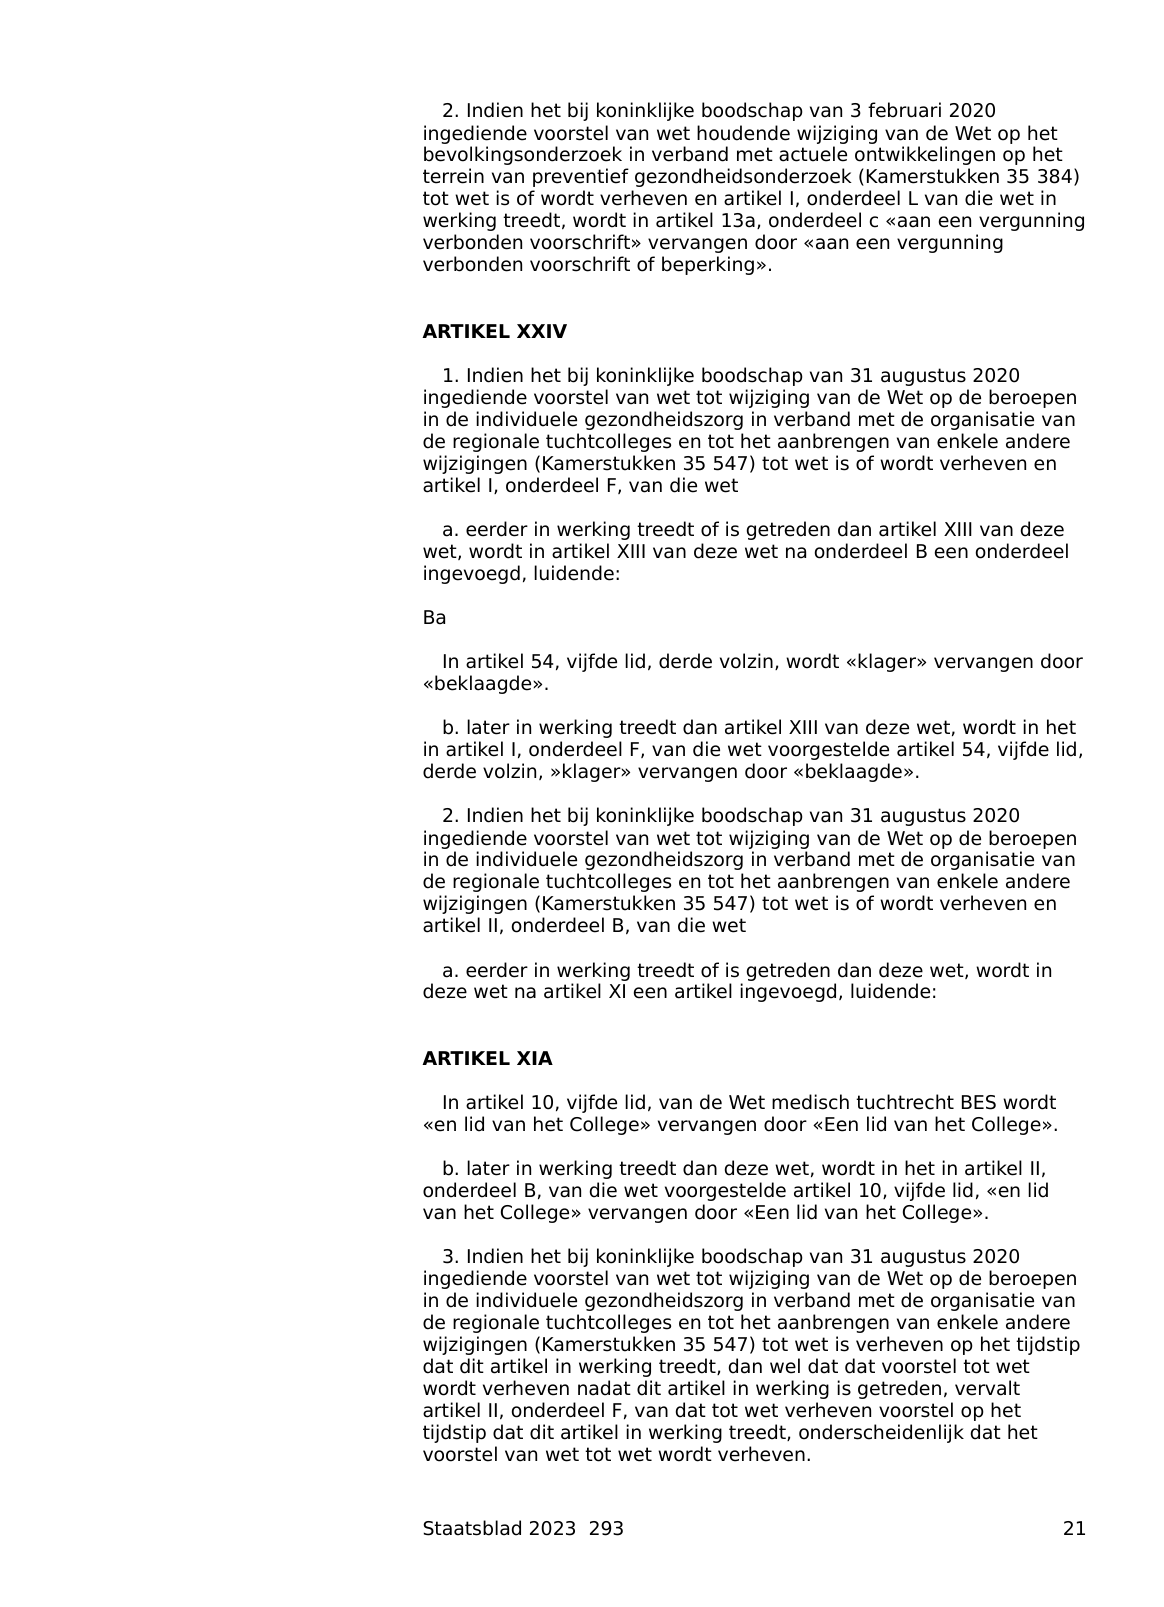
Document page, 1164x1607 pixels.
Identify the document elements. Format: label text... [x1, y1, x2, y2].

subtitle ARTIKEL XXIV [422, 321, 1087, 343]
text a. eerder in werking treedt of is getreden dan artikel XIII van deze wet, wordt in artikel XIII van deze wet na onderdeel B een onderdeel ingevoegd, luidende: [422, 519, 1087, 585]
text 2. Indien het bij koninklijke boodschap van 31 augustus 2020 ingediende voorstel van wet tot wijziging van de Wet op de beroepen in de individuele gezondheidszorg in verband met de organisatie van de regionale tuchtcolleges en tot het aanbrengen van enkele andere wijzigingen (Kamerstukken 35 547) tot wet is of wordt verheven en artikel II, onderdeel B, van die wet [422, 805, 1087, 937]
text Ba [422, 607, 1087, 629]
text 2. Indien het bij koninklijke boodschap van 3 februari 2020 ingediende voorstel van wet houdende wijziging van de Wet op het bevolkingsonderzoek in verband met actuele ontwikkelingen op het terrein van preventief gezondheidsonderzoek (Kamerstukken 35 384) tot wet is of wordt verheven en artikel I, onderdeel L van die wet in werking treedt, wordt in artikel 13a, onderdeel c «aan een vergunning verbonden voorschrift» vervangen door «aan een vergunning verbonden voorschrift of beperking». [422, 100, 1087, 276]
text In artikel 10, vijfde lid, van de Wet medisch tuchtrecht BES wordt «en lid van het College» vervangen door «Een lid van het College». [422, 1092, 1087, 1136]
subtitle ARTIKEL XIA [422, 1048, 1087, 1070]
text b. later in werking treedt dan artikel XIII van deze wet, wordt in het in artikel I, onderdeel F, van die wet voorgestelde artikel 54, vijfde lid, derde volzin, »klager» vervangen door «beklaagde». [422, 717, 1087, 783]
text In artikel 54, vijfde lid, derde volzin, wordt «klager» vervangen door «beklaagde». [422, 651, 1087, 695]
text b. later in werking treedt dan deze wet, wordt in het in artikel II, onderdeel B, van die wet voorgestelde artikel 10, vijfde lid, «en lid van het College» vervangen door «Een lid van het College». [422, 1158, 1087, 1224]
text 3. Indien het bij koninklijke boodschap van 31 augustus 2020 ingediende voorstel van wet tot wijziging van de Wet op de beroepen in de individuele gezondheidszorg in verband met de organisatie van de regionale tuchtcolleges en tot het aanbrengen van enkele andere wijzigingen (Kamerstukken 35 547) tot wet is verheven op het tijdstip dat dit artikel in werking treedt, dan wel dat dat voorstel tot wet wordt verheven nadat dit artikel in werking is getreden, vervalt artikel II, onderdeel F, van dat tot wet verheven voorstel op het tijdstip dat dit artikel in werking treedt, onderscheidenlijk dat het voorstel van wet tot wet wordt verheven. [422, 1246, 1087, 1466]
text 1. Indien het bij koninklijke boodschap van 31 augustus 2020 ingediende voorstel van wet tot wijziging van de Wet op de beroepen in de individuele gezondheidszorg in verband met de organisatie van de regionale tuchtcolleges en tot het aanbrengen van enkele andere wijzigingen (Kamerstukken 35 547) tot wet is of wordt verheven en artikel I, onderdeel F, van die wet [422, 365, 1087, 497]
text a. eerder in werking treedt of is getreden dan deze wet, wordt in deze wet na artikel XI een artikel ingevoegd, luidende: [422, 959, 1087, 1003]
